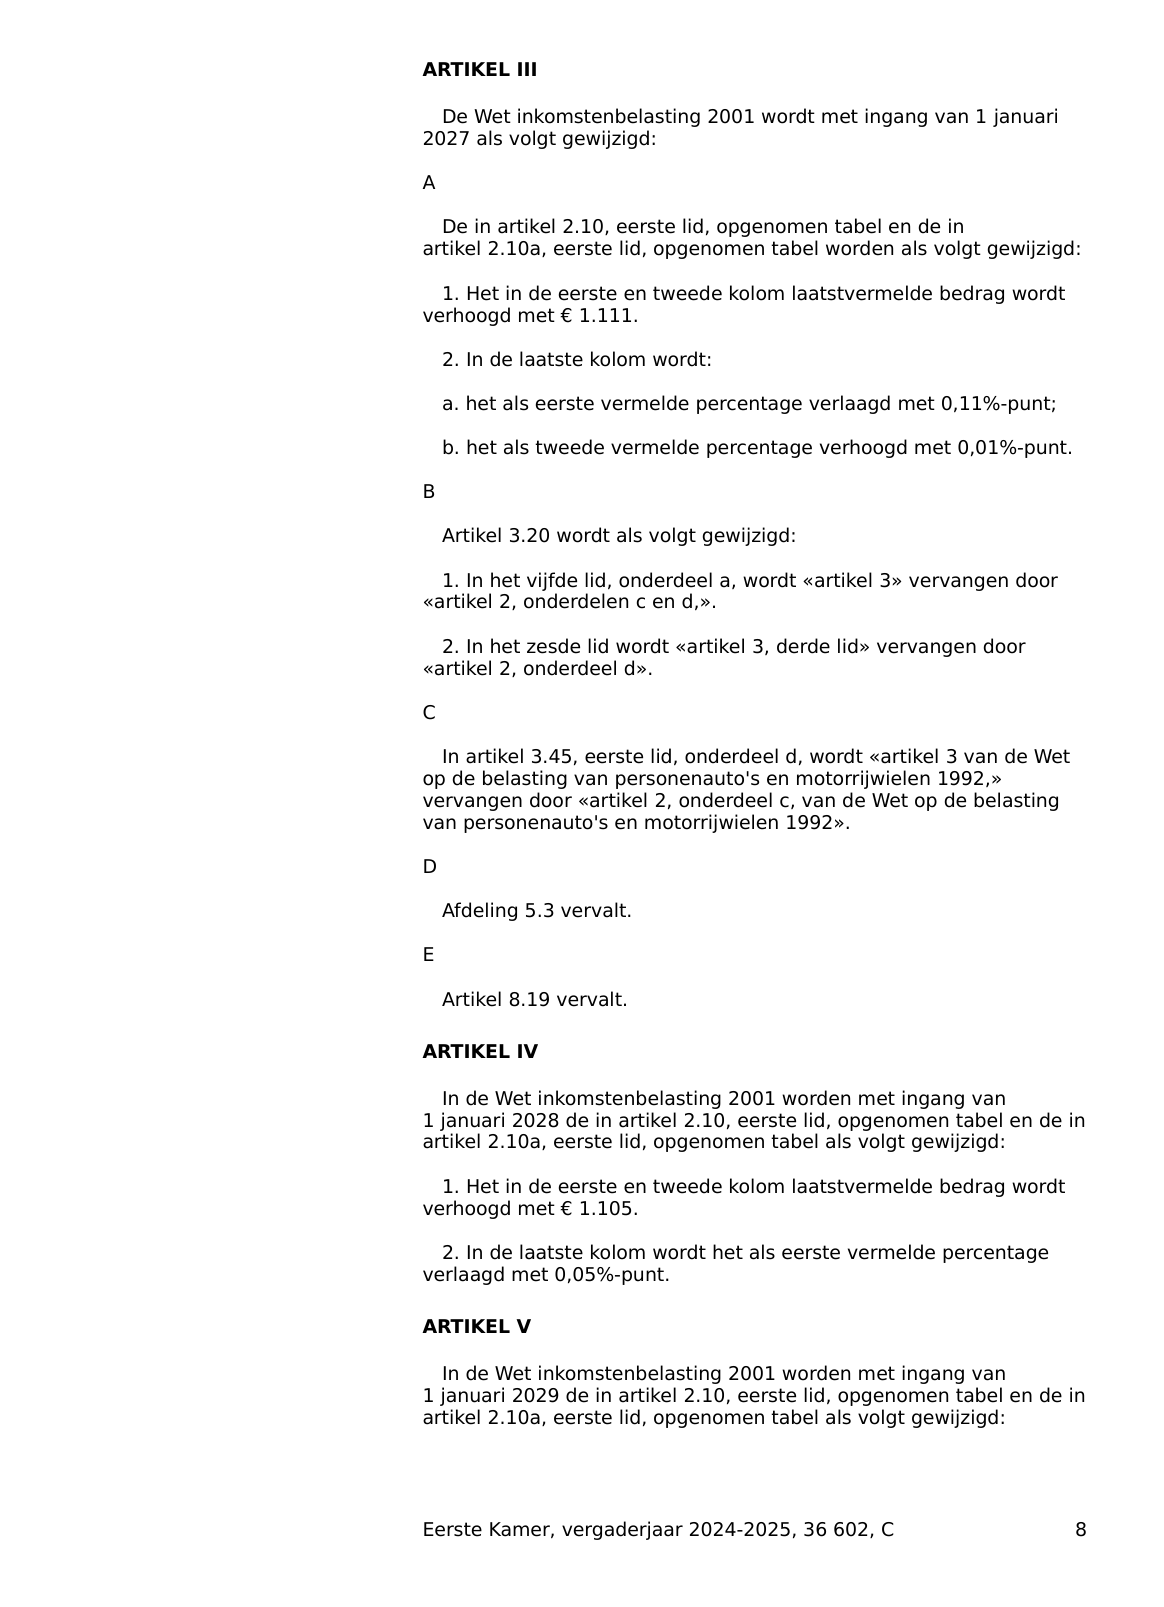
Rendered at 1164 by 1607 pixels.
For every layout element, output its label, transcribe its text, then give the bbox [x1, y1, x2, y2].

text B [422, 481, 1087, 503]
text 1. Het in de eerste en tweede kolom laatstvermelde bedrag wordt verhoogd met € 1.111. [422, 282, 1087, 326]
subtitle ARTIKEL IV [422, 1041, 1087, 1062]
text 1. Het in de eerste en tweede kolom laatstvermelde bedrag wordt verhoogd met € 1.105. [422, 1176, 1087, 1219]
text Artikel 3.20 wordt als volgt gewijzigd: [422, 525, 1087, 547]
text a. het als eerste vermelde percentage verlaagd met 0,11%-punt; [422, 393, 1087, 415]
text b. het als tweede vermelde percentage verhoogd met 0,01%-punt. [422, 437, 1087, 459]
text 1. In het vijfde lid, onderdeel a, wordt «artikel 3» vervangen door «artikel 2, onderdelen c en d,». [422, 569, 1087, 613]
text A [422, 172, 1087, 194]
text Artikel 8.19 vervalt. [422, 988, 1087, 1011]
text In artikel 3.45, eerste lid, onderdeel d, wordt «artikel 3 van de Wet op de belasting van personenauto's en motorrijwielen 1992,» vervangen door «artikel 2, onderdeel c, van de Wet op de belasting van personenauto's en motorrijwielen 1992». [422, 746, 1087, 834]
text 2. In de laatste kolom wordt: [422, 349, 1087, 371]
text Afdeling 5.3 vervalt. [422, 900, 1087, 922]
text C [422, 702, 1087, 724]
text De in artikel 2.10, eerste lid, opgenomen tabel en de in artikel 2.10a, eerste lid, opgenomen tabel worden als volgt gewijzigd: [422, 216, 1087, 260]
text In de Wet inkomstenbelasting 2001 worden met ingang van 1 januari 2029 de in artikel 2.10, eerste lid, opgenomen tabel en de in artikel 2.10a, eerste lid, opgenomen tabel als volgt gewijzigd: [422, 1363, 1087, 1429]
text 2. In het zesde lid wordt «artikel 3, derde lid» vervangen door «artikel 2, onderdeel d». [422, 636, 1087, 679]
subtitle ARTIKEL III [422, 59, 1087, 81]
text E [422, 944, 1087, 966]
text D [422, 856, 1087, 878]
text De Wet inkomstenbelasting 2001 wordt met ingang van 1 januari 2027 als volgt gewijzigd: [422, 106, 1087, 150]
subtitle ARTIKEL V [422, 1316, 1087, 1338]
text In de Wet inkomstenbelasting 2001 worden met ingang van 1 januari 2028 de in artikel 2.10, eerste lid, opgenomen tabel en de in artikel 2.10a, eerste lid, opgenomen tabel als volgt gewijzigd: [422, 1087, 1087, 1153]
text 2. In de laatste kolom wordt het als eerste vermelde percentage verlaagd met 0,05%-punt. [422, 1242, 1087, 1286]
